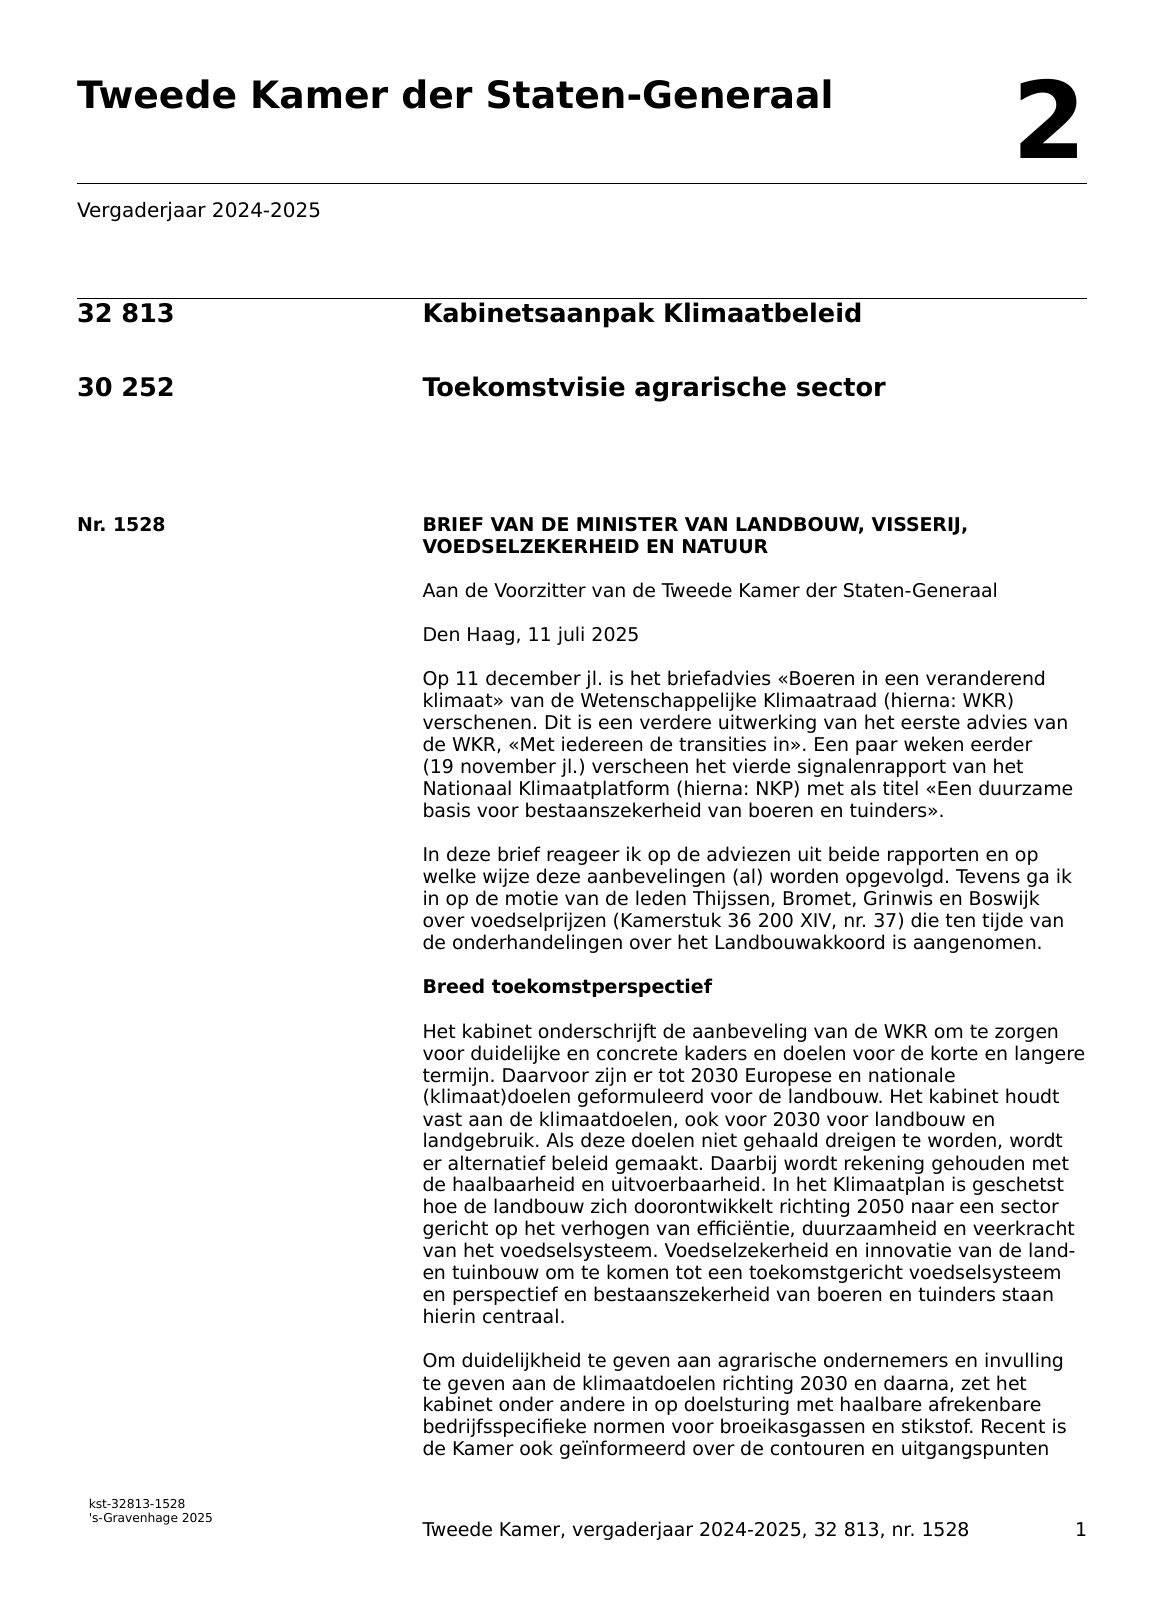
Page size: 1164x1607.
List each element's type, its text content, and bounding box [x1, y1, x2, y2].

subtitle Nr. 1528 BRIEF VAN DE MINISTER VAN LANDBOUW, VISSERIJ, VOEDSELZEKERHEID EN NATUUR [77, 514, 1087, 558]
table_cell Vergaderjaar 2024-2025 [77, 184, 1087, 298]
text In deze brief reageer ik op de adviezen uit beide rapporten en op welke wijze deze aanbevelingen (al) worden opgevolgd. Tevens ga ik in op de motie van de leden Thijssen, Bromet, Grinwis en Boswijk over voedselprijzen (Kamerstuk 36 200 XIV, nr. 37) die ten tijde van de onderhandelingen over het Landbouwakkoord is aangenomen. [422, 844, 1087, 954]
text Aan de Voorzitter van de Tweede Kamer der Staten-Generaal [422, 580, 1087, 602]
text Het kabinet onderschrijft de aanbeveling van de WKR om te zorgen voor duidelijke en concrete kaders en doelen voor de korte en langere termijn. Daarvoor zijn er tot 2030 Europese en nationale (klimaat)doelen geformuleerd voor de landbouw. Het kabinet houdt vast aan de klimaatdoelen, ook voor 2030 voor landbouw en landgebruik. Als deze doelen niet gehaald dreigen te worden, wordt er alternatief beleid gemaakt. Daarbij wordt rekening gehouden met de haalbaarheid en uitvoerbaarheid. In het Klimaatplan is geschetst hoe de landbouw zich doorontwikkelt richting 2050 naar een sector gericht op het verhogen van efficiëntie, duurzaamheid en veerkracht van het voedselsysteem. Voedselzekerheid en innovatie van de land- en tuinbouw om te komen tot een toekomstgericht voedselsysteem en perspectief en bestaanszekerheid van boeren en tuinders staan hierin centraal. [422, 1021, 1087, 1328]
table_header Tweede Kamer der Staten-Generaal [77, 59, 886, 183]
subtitle 30 252 Toekomstvisie agrarische sector [77, 373, 1087, 403]
text kst-32813-1528 [88, 1497, 323, 1511]
text 's-Gravenhage 2025 [88, 1511, 323, 1525]
text Om duidelijkheid te geven aan agrarische ondernemers en invulling te geven aan de klimaatdoelen richting 2030 en daarna, zet het kabinet onder andere in op doelsturing met haalbare afrekenbare bedrijfsspecifieke normen voor broeikasgassen en stikstof. Recent is de Kamer ook geïnformeerd over de contouren en uitgangspunten [422, 1350, 1087, 1460]
subtitle Breed toekomstperspectief [422, 976, 1087, 998]
table_header 2 [886, 59, 1087, 183]
text Op 11 december jl. is het briefadvies «Boeren in een veranderend klimaat» van de Wetenschappelijke Klimaatraad (hierna: WKR) verschenen. Dit is een verdere uitwerking van het eerste advies van de WKR, «Met iedereen de transities in». Een paar weken eerder (19 november jl.) verscheen het vierde signalenrapport van het Nationaal Klimaatplatform (hierna: NKP) met als titel «Een duurzame basis voor bestaanszekerheid van boeren en tuinders». [422, 668, 1087, 822]
subtitle 32 813 Kabinetsaanpak Klimaatbeleid [77, 299, 1087, 329]
text Den Haag, 11 juli 2025 [422, 624, 1087, 646]
